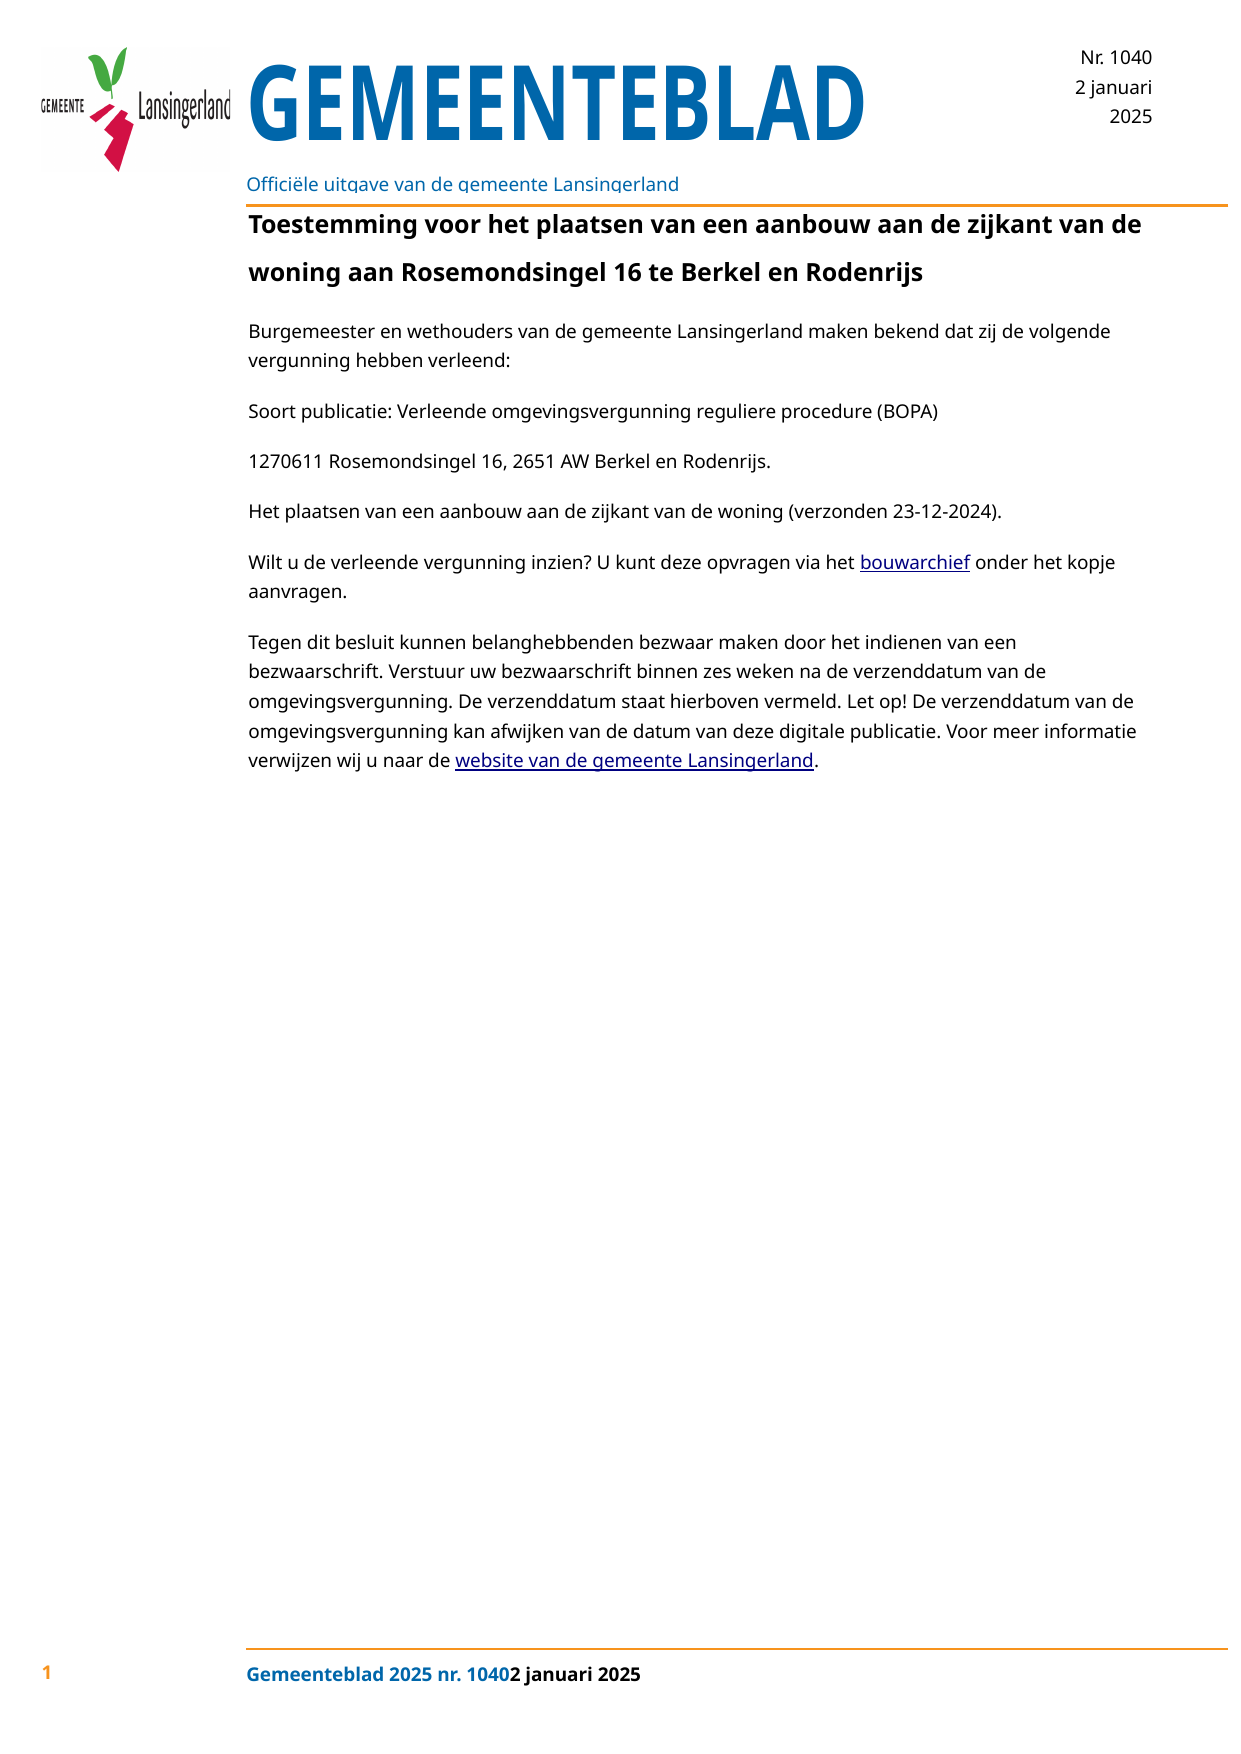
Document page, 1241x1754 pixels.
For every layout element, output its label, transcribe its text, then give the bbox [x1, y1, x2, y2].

text Wilt u de verleende vergunning inzien? U kunt deze opvragen via het bouwarchief onder het kopje aanvragen. [248, 549, 1152, 604]
text Het plaatsen van een aanbouw aan de zijkant van de woning (verzonden 23-12-2024). [248, 499, 1152, 524]
text Burgemeester en wethouders van de gemeente Lansingerland maken bekend dat zij de volgende vergunning hebben verleend: [248, 318, 1152, 373]
text 1270611 Rosemondsingel 16, 2651 AW Berkel en Rodenrijs. [248, 448, 1152, 474]
text Soort publicatie: Verleende omgevingsvergunning reguliere procedure (BOPA) [248, 398, 1152, 424]
picture [41, 47, 231, 172]
text Tegen dit besluit kunnen belanghebbenden bezwaar maken door het indienen van een bezwaarschrift. Verstuur uw bezwaarschrift binnen zes weken na de verzenddatum van de omgevingsvergunning. De verzenddatum staat hierboven vermeld. Let op! De verzenddatum van de omgevingsvergunning kan afwijken van de datum van deze digitale publicatie. Voor meer informatie verwijzen wij u naar de website van de gemeente Lansingerland. [248, 629, 1152, 773]
text Toestemming voor het plaatsen van een aanbouw aan de zijkant van de woning aan Rosemondsingel 16 te Berkel en Rodenrijs [248, 207, 1152, 288]
